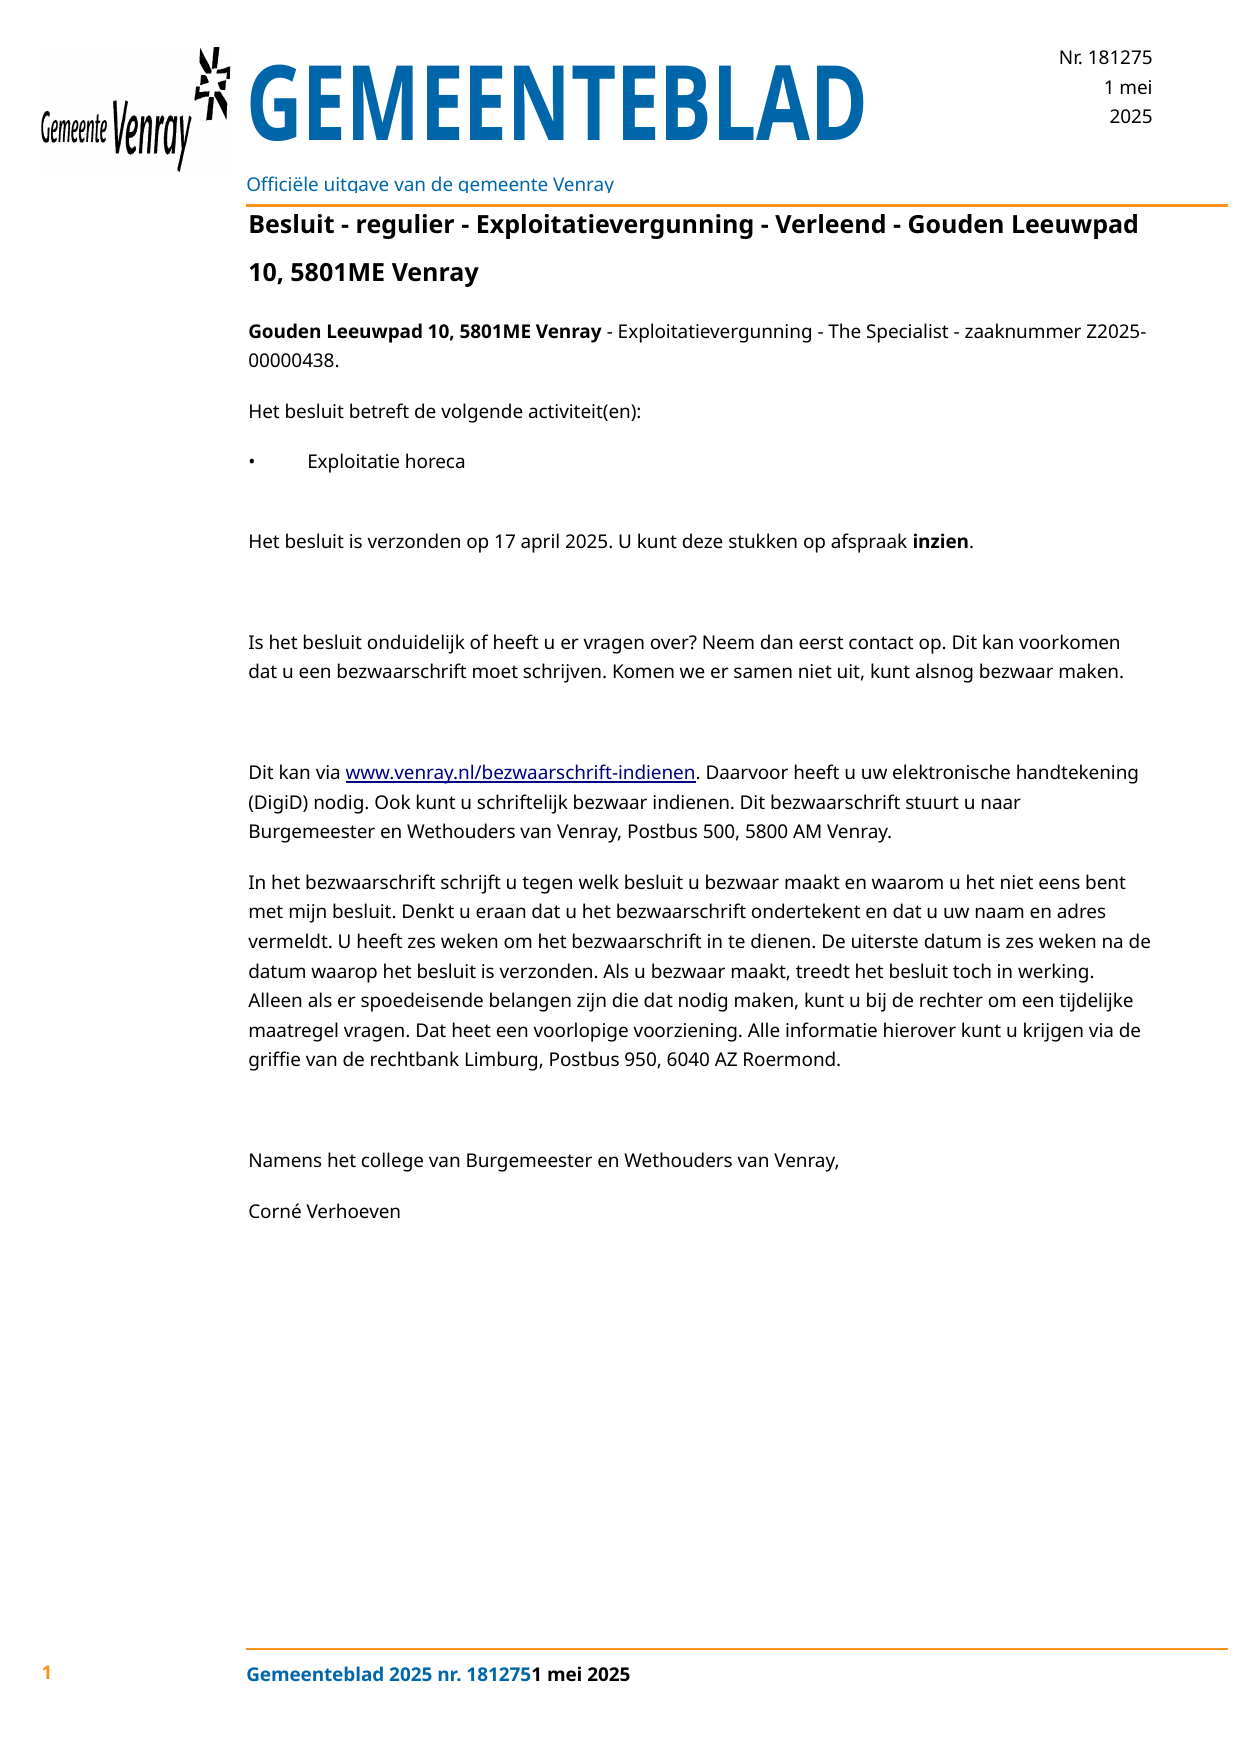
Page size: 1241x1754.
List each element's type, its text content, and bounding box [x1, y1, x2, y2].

text Dit kan via www.venray.nl/bezwaarschrift-indienen. Daarvoor heeft u uw elektronische handtekening (DigiD) nodig. Ook kunt u schriftelijk bezwaar indienen. Dit bezwaarschrift stuurt u naar Burgemeester en Wethouders van Venray, Postbus 500, 5800 AM Venray. [248, 759, 1152, 844]
text Namens het college van Burgemeester en Wethouders van Venray, [248, 1147, 1152, 1173]
text Corné Verhoeven [248, 1198, 1152, 1224]
list Exploitatie horeca [248, 448, 1152, 474]
text Gouden Leeuwpad 10, 5801ME Venray - Exploitatievergunning - The Specialist - zaaknummer Z2025-00000438. [248, 318, 1152, 373]
text Is het besluit onduidelijk of heeft u er vragen over? Neem dan eerst contact op. Dit kan voorkomen dat u een bezwaarschrift moet schrijven. Komen we er samen niet uit, kunt alsnog bezwaar maken. [248, 629, 1152, 684]
text Het besluit is verzonden op 17 april 2025. U kunt deze stukken op afspraak inzien. [248, 528, 1152, 554]
text In het bezwaarschrift schrijft u tegen welk besluit u bezwaar maakt en waarom u het niet eens bent met mijn besluit. Denkt u eraan dat u het bezwaarschrift ondertekent en dat u uw naam en adres vermeldt. U heeft zes weken om het bezwaarschrift in te dienen. De uiterste datum is zes weken na de datum waarop het besluit is verzonden. Als u bezwaar maakt, treedt het besluit toch in werking. Alleen als er spoedeisende belangen zijn die dat nodig maken, kunt u bij de rechter om een tijdelijke maatregel vragen. Dat heet een voorlopige voorziening. Alle informatie hierover kunt u krijgen via de griffie van de rechtbank Limburg, Postbus 950, 6040 AZ Roermond. [248, 869, 1152, 1072]
text Het besluit betreft de volgende activiteit(en): [248, 398, 1152, 424]
picture [41, 47, 231, 172]
text Besluit - regulier - Exploitatievergunning - Verleend - Gouden Leeuwpad 10, 5801ME Venray [248, 207, 1152, 288]
